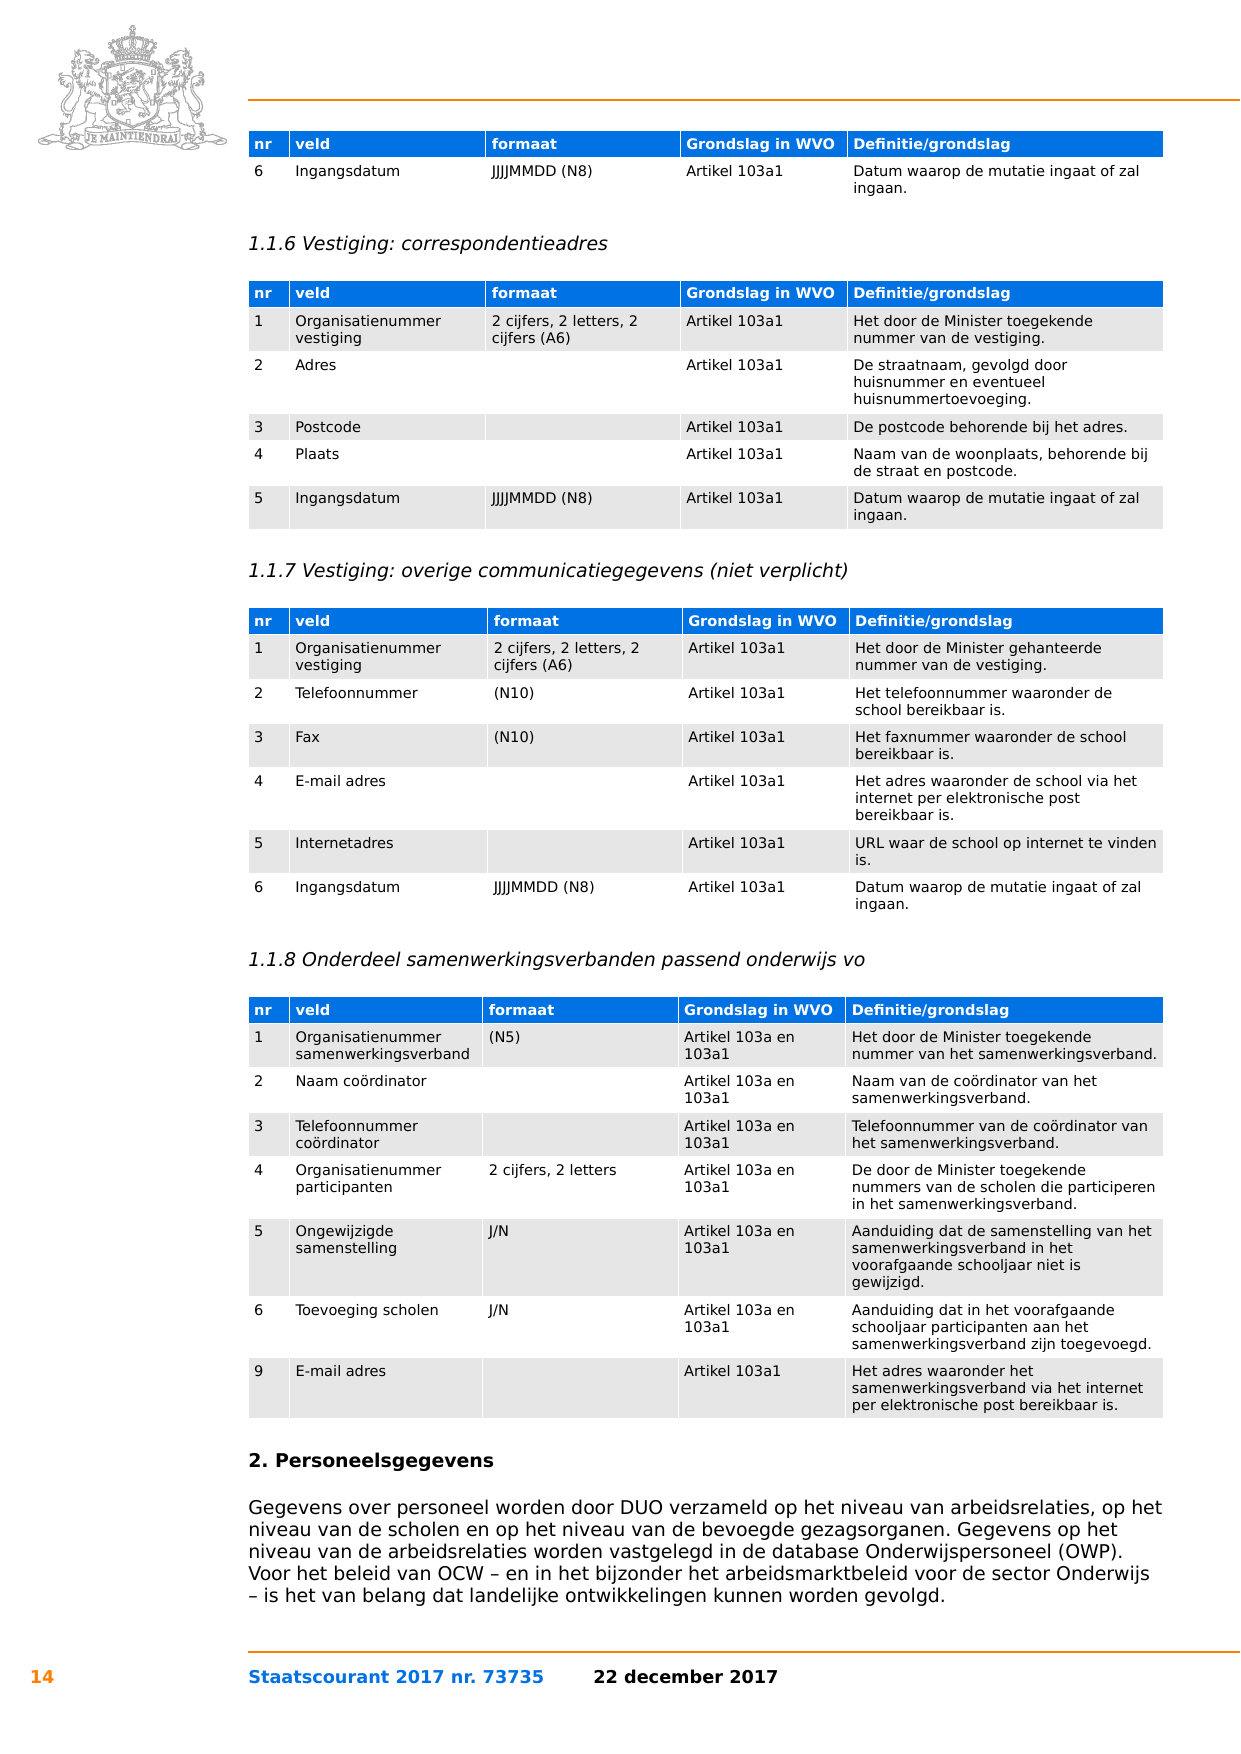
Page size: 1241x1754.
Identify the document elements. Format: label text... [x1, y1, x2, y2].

table_header Definitie/grondslag [846, 997, 1163, 1023]
table_header formaat [488, 608, 682, 634]
table_cell 1 [249, 1024, 289, 1067]
table_cell Datum waarop de mutatie ingaat of zal ingaan. [848, 158, 1163, 202]
table_cell 1 [249, 635, 289, 679]
table_cell Organisatienummer vestiging [290, 308, 485, 351]
table_cell Artikel 103a en 103a1 [679, 1157, 845, 1217]
table_cell JJJJMMDD (N8) [486, 158, 680, 202]
table_cell 6 [249, 874, 289, 918]
table_cell 6 [249, 1297, 289, 1357]
table_cell 9 [249, 1358, 289, 1418]
table_cell De postcode behorende bij het adres. [848, 414, 1163, 440]
table_cell J/N [483, 1219, 678, 1296]
table_cell Artikel 103a1 [681, 414, 847, 440]
table_cell Adres [290, 353, 485, 413]
table_header nr [249, 131, 289, 157]
table_cell (N10) [488, 680, 682, 723]
table_cell Het door de Minister toegekende nummer van de vestiging. [848, 308, 1163, 351]
table_cell Postcode [290, 414, 485, 440]
table_header Grondslag in WVO [681, 281, 847, 307]
table_cell Artikel 103a en 103a1 [679, 1219, 845, 1296]
table_cell Plaats [290, 441, 485, 484]
subtitle 1.1.8 Onderdeel samenwerkingsverbanden passend onderwijs vo [248, 949, 1163, 971]
table_cell Naam van de coördinator van het samenwerkingsverband. [846, 1069, 1163, 1112]
table_cell Telefoonnummer [290, 680, 487, 723]
table_cell 4 [249, 1157, 289, 1217]
table_cell 4 [249, 769, 289, 829]
table_cell Telefoonnummer coördinator [290, 1113, 482, 1156]
table_cell (N10) [488, 724, 682, 767]
table_cell URL waar de school op internet te vinden is. [850, 830, 1163, 873]
table_cell Organisatienummer participanten [290, 1157, 482, 1217]
table_cell Artikel 103a en 103a1 [679, 1024, 845, 1067]
table_cell Datum waarop de mutatie ingaat of zal ingaan. [848, 486, 1163, 529]
table_cell [483, 1069, 678, 1112]
table_cell Het faxnummer waaronder de school bereikbaar is. [850, 724, 1163, 767]
table_cell Artikel 103a1 [683, 830, 849, 873]
table_cell 4 [249, 441, 289, 484]
table_cell J/N [483, 1297, 678, 1357]
table_cell Het telefoonnummer waaronder de school bereikbaar is. [850, 680, 1163, 723]
table_cell 5 [249, 830, 289, 873]
table_cell Artikel 103a1 [683, 769, 849, 829]
table_header Definitie/grondslag [848, 281, 1163, 307]
table_cell (N5) [483, 1024, 678, 1067]
subtitle 1.1.6 Vestiging: correspondentieadres [248, 233, 1163, 255]
table_header nr [249, 608, 289, 634]
table_cell 1 [249, 308, 289, 351]
table_cell 2 cijfers, 2 letters, 2 cijfers (A6) [486, 308, 680, 351]
table_cell 2 [249, 1069, 289, 1112]
table_cell Artikel 103a1 [683, 724, 849, 767]
table_cell Toevoeging scholen [290, 1297, 482, 1357]
table_header Grondslag in WVO [679, 997, 845, 1023]
table_cell E-mail adres [290, 1358, 482, 1418]
table_cell 3 [249, 1113, 289, 1156]
table_cell Ingangsdatum [290, 158, 485, 202]
subtitle 1.1.7 Vestiging: overige communicatiegegevens (niet verplicht) [248, 560, 1163, 582]
table_cell [486, 353, 680, 413]
table_cell JJJJMMDD (N8) [486, 486, 680, 529]
table_header veld [290, 608, 487, 634]
table_cell [486, 441, 680, 484]
table_header formaat [483, 997, 678, 1023]
table_cell Artikel 103a1 [683, 874, 849, 918]
table_cell Datum waarop de mutatie ingaat of zal ingaan. [850, 874, 1163, 918]
table_cell 3 [249, 414, 289, 440]
table_header formaat [486, 281, 680, 307]
table_cell 6 [249, 158, 289, 202]
table_header nr [249, 281, 289, 307]
table_cell Aanduiding dat in het voorafgaande schooljaar participanten aan het samenwerkingsverband zijn toegevoegd. [846, 1297, 1163, 1357]
table_cell Artikel 103a1 [683, 680, 849, 723]
table_cell 5 [249, 486, 289, 529]
table_cell Het door de Minister toegekende nummer van het samenwerkingsverband. [846, 1024, 1163, 1067]
table_cell [488, 830, 682, 873]
table_cell Artikel 103a en 103a1 [679, 1297, 845, 1357]
table_cell Artikel 103a1 [681, 353, 847, 413]
table_cell 5 [249, 1219, 289, 1296]
table_header Grondslag in WVO [681, 131, 847, 157]
table_cell Artikel 103a en 103a1 [679, 1069, 845, 1112]
table_cell Artikel 103a1 [679, 1358, 845, 1418]
table_cell 2 [249, 680, 289, 723]
table_cell De door de Minister toegekende nummers van de scholen die participeren in het samenwerkingsverband. [846, 1157, 1163, 1217]
table_header Definitie/grondslag [850, 608, 1163, 634]
table_cell 3 [249, 724, 289, 767]
table_cell 2 cijfers, 2 letters [483, 1157, 678, 1217]
table_cell Organisatienummer samenwerkingsverband [290, 1024, 482, 1067]
table_cell Artikel 103a1 [681, 158, 847, 202]
text Gegevens over personeel worden door DUO verzameld op het niveau van arbeidsrelaties, op het niveau van de scholen en op het niveau van de bevoegde gezagsorganen. Gegevens op het niveau van de arbeidsrelaties worden vastgelegd in de database Onderwijspersoneel (OWP). Voor het beleid van OCW – en in het bijzonder het arbeidsmarktbeleid voor de sector Onderwijs – is het van belang dat landelijke ontwikkelingen kunnen worden gevolgd. [248, 1497, 1163, 1606]
table_cell Ingangsdatum [290, 486, 485, 529]
table_cell Het adres waaronder de school via het internet per elektronische post bereikbaar is. [850, 769, 1163, 829]
table_header veld [290, 281, 485, 307]
table_header Grondslag in WVO [683, 608, 849, 634]
table_cell 2 cijfers, 2 letters, 2 cijfers (A6) [488, 635, 682, 679]
table_header veld [290, 131, 485, 157]
table_cell Internetadres [290, 830, 487, 873]
table_cell Artikel 103a1 [681, 308, 847, 351]
table_cell Het adres waaronder het samenwerkingsverband via het internet per elektronische post bereikbaar is. [846, 1358, 1163, 1418]
table_cell Organisatienummer vestiging [290, 635, 487, 679]
table_cell [483, 1113, 678, 1156]
table_header nr [249, 997, 289, 1023]
picture [38, 25, 227, 150]
table_cell Telefoonnummer van de coördinator van het samenwerkingsverband. [846, 1113, 1163, 1156]
table_cell De straatnaam, gevolgd door huisnummer en eventueel huisnummertoevoeging. [848, 353, 1163, 413]
table_cell Ingangsdatum [290, 874, 487, 918]
table_cell [488, 769, 682, 829]
table_cell Artikel 103a1 [683, 635, 849, 679]
table_cell Artikel 103a1 [681, 486, 847, 529]
table_header Definitie/grondslag [848, 131, 1163, 157]
table_cell [486, 414, 680, 440]
table_cell 2 [249, 353, 289, 413]
table_cell [483, 1358, 678, 1418]
table_cell Artikel 103a1 [681, 441, 847, 484]
table_cell Naam van de woonplaats, behorende bij de straat en postcode. [848, 441, 1163, 484]
table_cell Het door de Minister gehanteerde nummer van de vestiging. [850, 635, 1163, 679]
table_cell Fax [290, 724, 487, 767]
table_cell Artikel 103a en 103a1 [679, 1113, 845, 1156]
table_cell JJJJMMDD (N8) [488, 874, 682, 918]
table_cell Naam coördinator [290, 1069, 482, 1112]
subtitle 2. Personeelsgegevens [248, 1449, 1163, 1472]
table_header veld [290, 997, 482, 1023]
table_header formaat [486, 131, 680, 157]
table_cell Ongewijzigde samenstelling [290, 1219, 482, 1296]
table_cell E-mail adres [290, 769, 487, 829]
table_cell Aanduiding dat de samenstelling van het samenwerkingsverband in het voorafgaande schooljaar niet is gewijzigd. [846, 1219, 1163, 1296]
